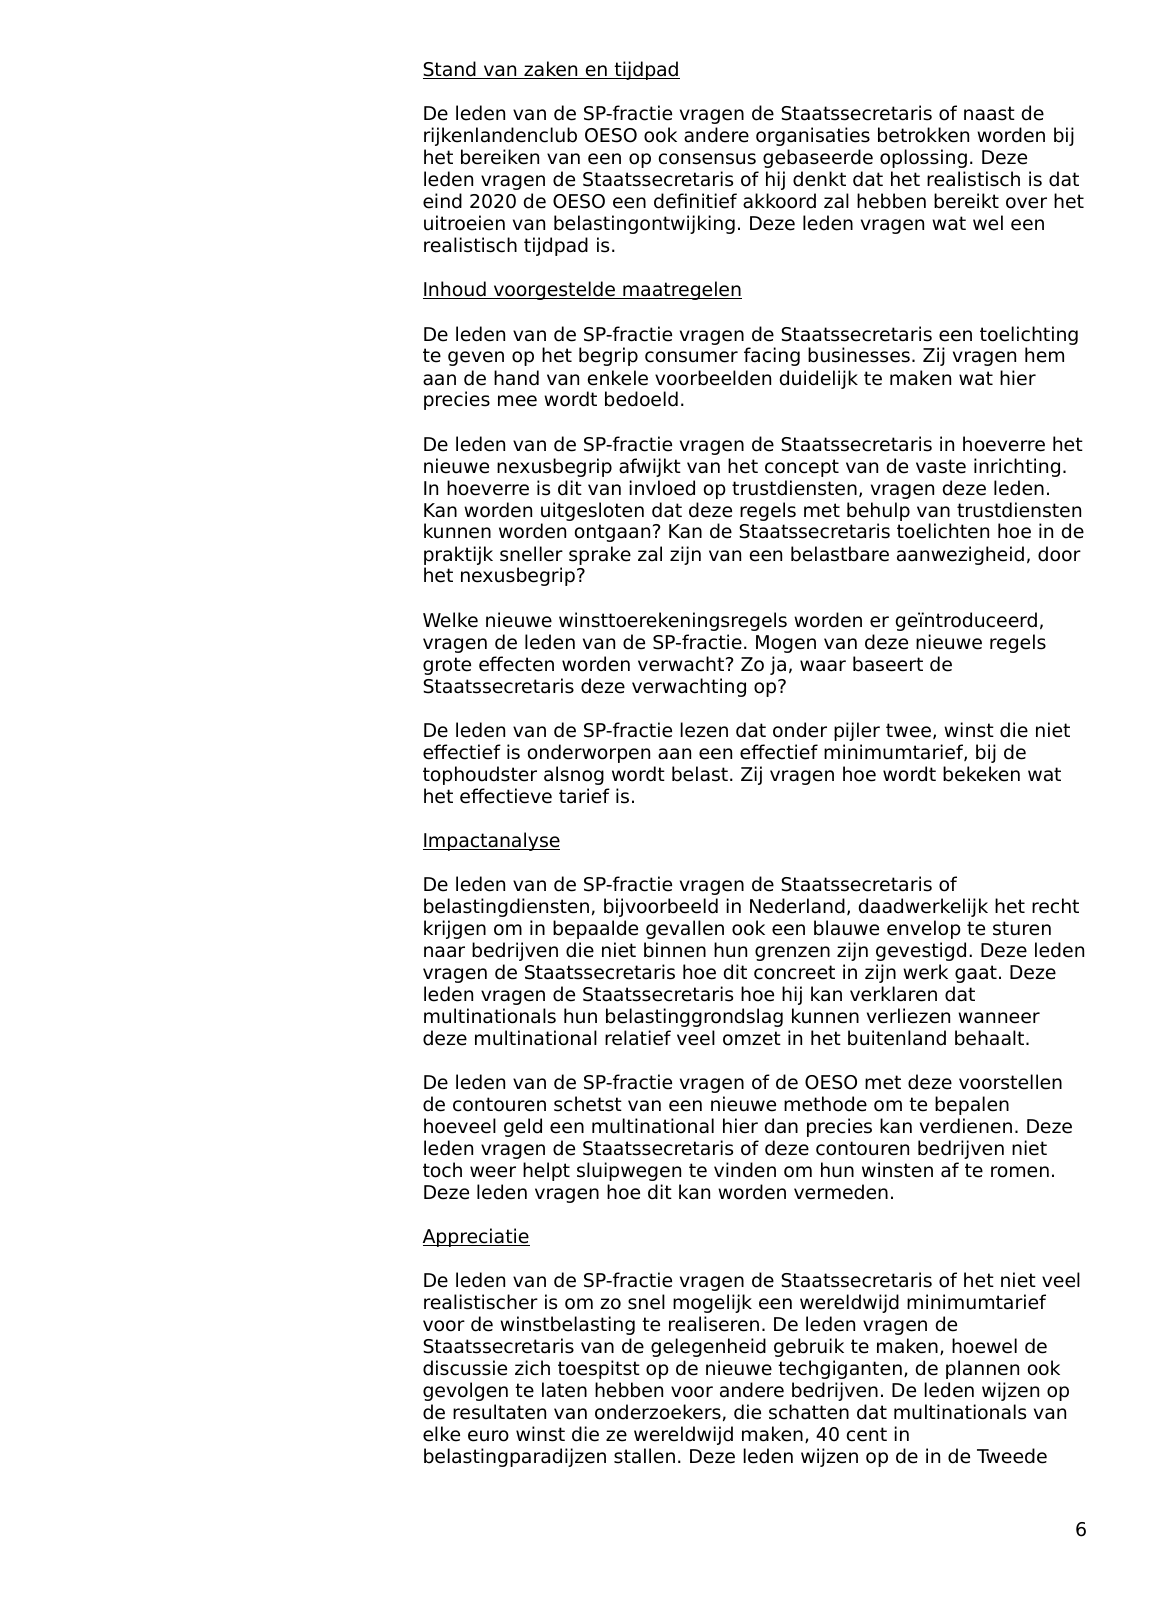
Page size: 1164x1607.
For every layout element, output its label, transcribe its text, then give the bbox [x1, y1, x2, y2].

text De leden van de SP-fractie vragen de Staatssecretaris of belastingdiensten, bijvoorbeeld in Nederland, daadwerkelijk het recht krijgen om in bepaalde gevallen ook een blauwe envelop te sturen naar bedrijven die niet binnen hun grenzen zijn gevestigd. Deze leden vragen de Staatssecretaris hoe dit concreet in zijn werk gaat. Deze leden vragen de Staatssecretaris hoe hij kan verklaren dat multinationals hun belastinggrondslag kunnen verliezen wanneer deze multinational relatief veel omzet in het buitenland behaalt. [422, 874, 1087, 1050]
subtitle Inhoud voorgestelde maatregelen [422, 279, 1087, 301]
text De leden van de SP-fractie lezen dat onder pijler twee, winst die niet effectief is onderworpen aan een effectief minimumtarief, bij de tophoudster alsnog wordt belast. Zij vragen hoe wordt bekeken wat het effectieve tarief is. [422, 720, 1087, 808]
text De leden van de SP-fractie vragen de Staatssecretaris in hoeverre het nieuwe nexusbegrip afwijkt van het concept van de vaste inrichting. In hoeverre is dit van invloed op trustdiensten, vragen deze leden. Kan worden uitgesloten dat deze regels met behulp van trustdiensten kunnen worden ontgaan? Kan de Staatssecretaris toelichten hoe in de praktijk sneller sprake zal zijn van een belastbare aanwezigheid, door het nexusbegrip? [422, 433, 1087, 587]
text De leden van de SP-fractie vragen de Staatssecretaris of het niet veel realistischer is om zo snel mogelijk een wereldwijd minimumtarief voor de winstbelasting te realiseren. De leden vragen de Staatssecretaris van de gelegenheid gebruik te maken, hoewel de discussie zich toespitst op de nieuwe techgiganten, de plannen ook gevolgen te laten hebben voor andere bedrijven. De leden wijzen op de resultaten van onderzoekers, die schatten dat multinationals van elke euro winst die ze wereldwijd maken, 40 cent in belastingparadijzen stallen. Deze leden wijzen op de in de Tweede [422, 1270, 1087, 1468]
subtitle Stand van zaken en tijdpad [422, 59, 1087, 81]
text De leden van de SP-fractie vragen of de OESO met deze voorstellen de contouren schetst van een nieuwe methode om te bepalen hoeveel geld een multinational hier dan precies kan verdienen. Deze leden vragen de Staatssecretaris of deze contouren bedrijven niet toch weer helpt sluipwegen te vinden om hun winsten af te romen. Deze leden vragen hoe dit kan worden vermeden. [422, 1072, 1087, 1204]
text Welke nieuwe winsttoerekeningsregels worden er geïntroduceerd, vragen de leden van de SP-fractie. Mogen van deze nieuwe regels grote effecten worden verwacht? Zo ja, waar baseert de Staatssecretaris deze verwachting op? [422, 609, 1087, 697]
subtitle Impactanalyse [422, 830, 1087, 852]
subtitle Appreciatie [422, 1226, 1087, 1248]
text De leden van de SP-fractie vragen de Staatssecretaris of naast de rijkenlandenclub OESO ook andere organisaties betrokken worden bij het bereiken van een op consensus gebaseerde oplossing. Deze leden vragen de Staatssecretaris of hij denkt dat het realistisch is dat eind 2020 de OESO een definitief akkoord zal hebben bereikt over het uitroeien van belastingontwijking. Deze leden vragen wat wel een realistisch tijdpad is. [422, 103, 1087, 257]
text De leden van de SP-fractie vragen de Staatssecretaris een toelichting te geven op het begrip consumer facing businesses. Zij vragen hem aan de hand van enkele voorbeelden duidelijk te maken wat hier precies mee wordt bedoeld. [422, 323, 1087, 411]
